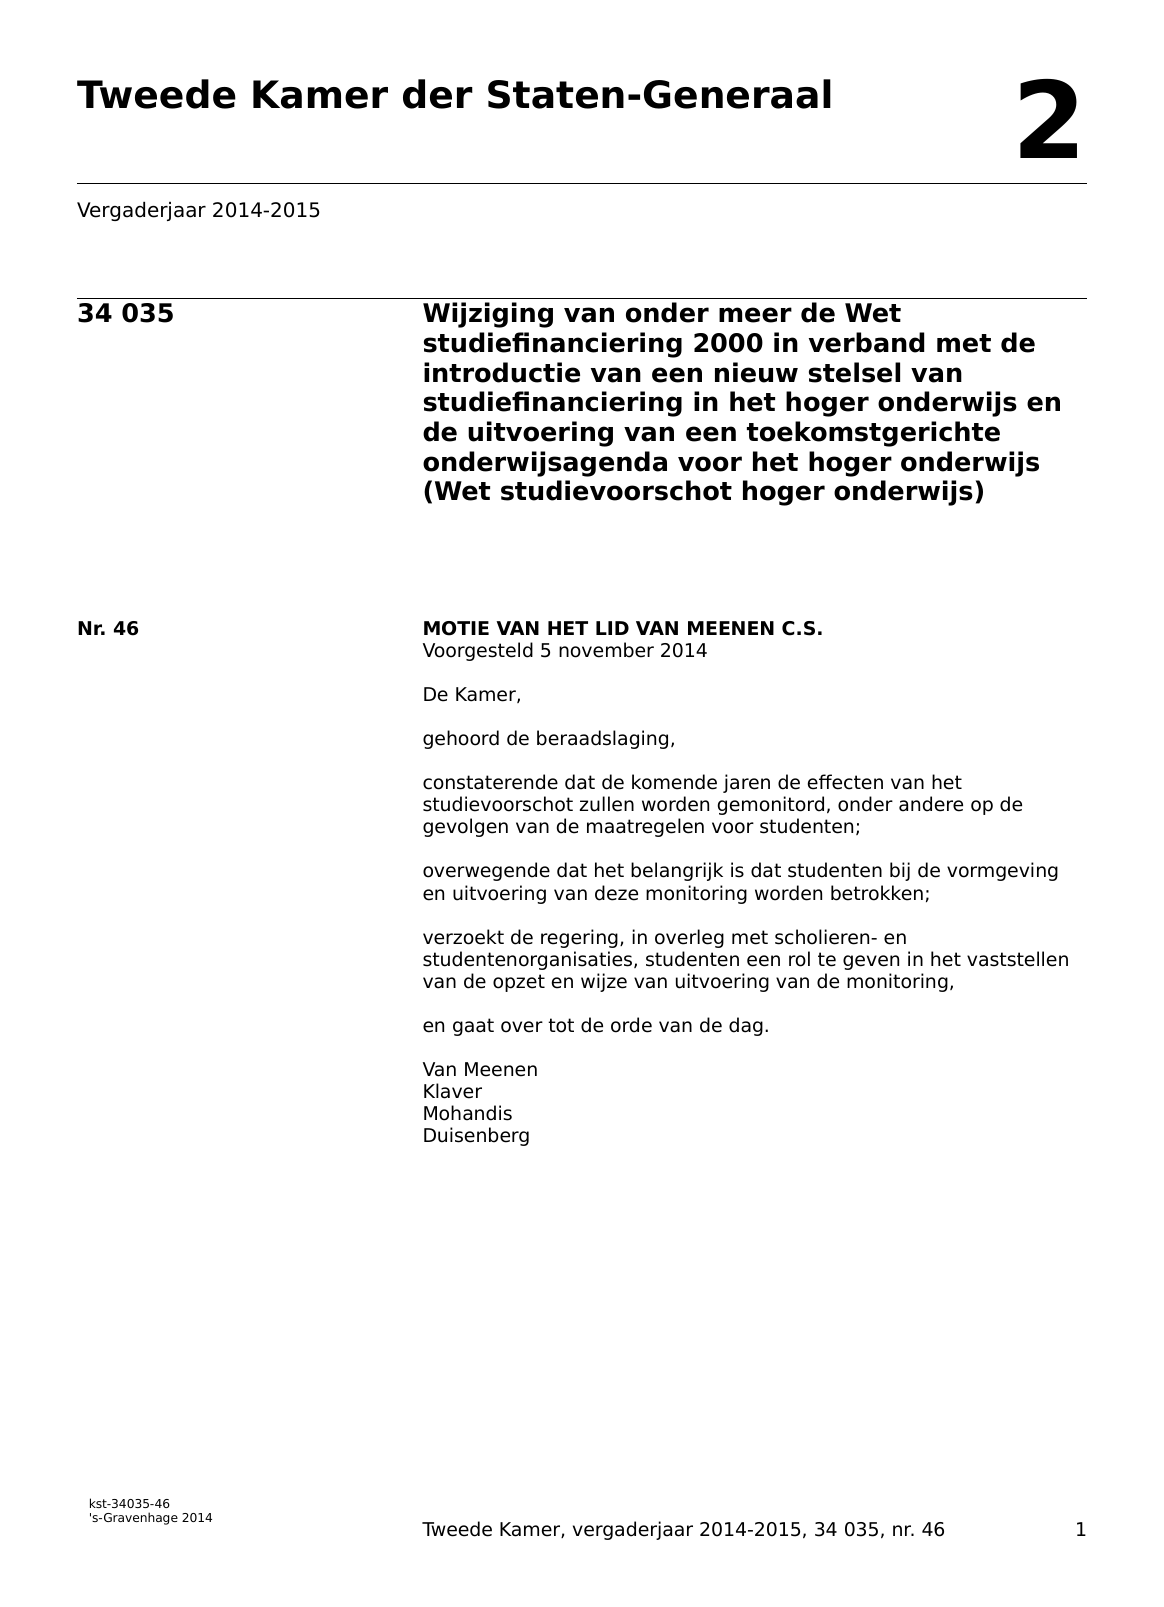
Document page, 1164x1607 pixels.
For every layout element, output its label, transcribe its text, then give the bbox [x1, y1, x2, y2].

table_header Tweede Kamer der Staten-Generaal [77, 59, 886, 183]
subtitle Nr. 46 MOTIE VAN HET LID VAN MEENEN C.S. [77, 618, 1087, 640]
text Mohandis [422, 1103, 1087, 1125]
subtitle 34 035 Wijziging van onder meer de Wet studiefinanciering 2000 in verband met de introductie van een nieuw stelsel van studiefinanciering in het hoger onderwijs en de uitvoering van een toekomstgerichte onderwijsagenda voor het hoger onderwijs (Wet studievoorschot hoger onderwijs) [77, 299, 1087, 507]
text en gaat over tot de orde van de dag. [422, 1015, 1087, 1037]
text kst-34035-46 [88, 1497, 323, 1511]
text Klaver [422, 1081, 1087, 1103]
table_cell Vergaderjaar 2014-2015 [77, 184, 1087, 298]
text overwegende dat het belangrijk is dat studenten bij de vormgeving en uitvoering van deze monitoring worden betrokken; [422, 860, 1087, 904]
text Duisenberg [422, 1125, 1087, 1147]
text De Kamer, [422, 684, 1087, 706]
text Voorgesteld 5 november 2014 [422, 640, 1087, 662]
text constaterende dat de komende jaren de effecten van het studievoorschot zullen worden gemonitord, onder andere op de gevolgen van de maatregelen voor studenten; [422, 772, 1087, 838]
text Van Meenen [422, 1059, 1087, 1081]
text gehoord de beraadslaging, [422, 728, 1087, 750]
text verzoekt de regering, in overleg met scholieren- en studentenorganisaties, studenten een rol te geven in het vaststellen van de opzet en wijze van uitvoering van de monitoring, [422, 927, 1087, 992]
table_header 2 [886, 59, 1087, 183]
text 's-Gravenhage 2014 [88, 1511, 323, 1525]
